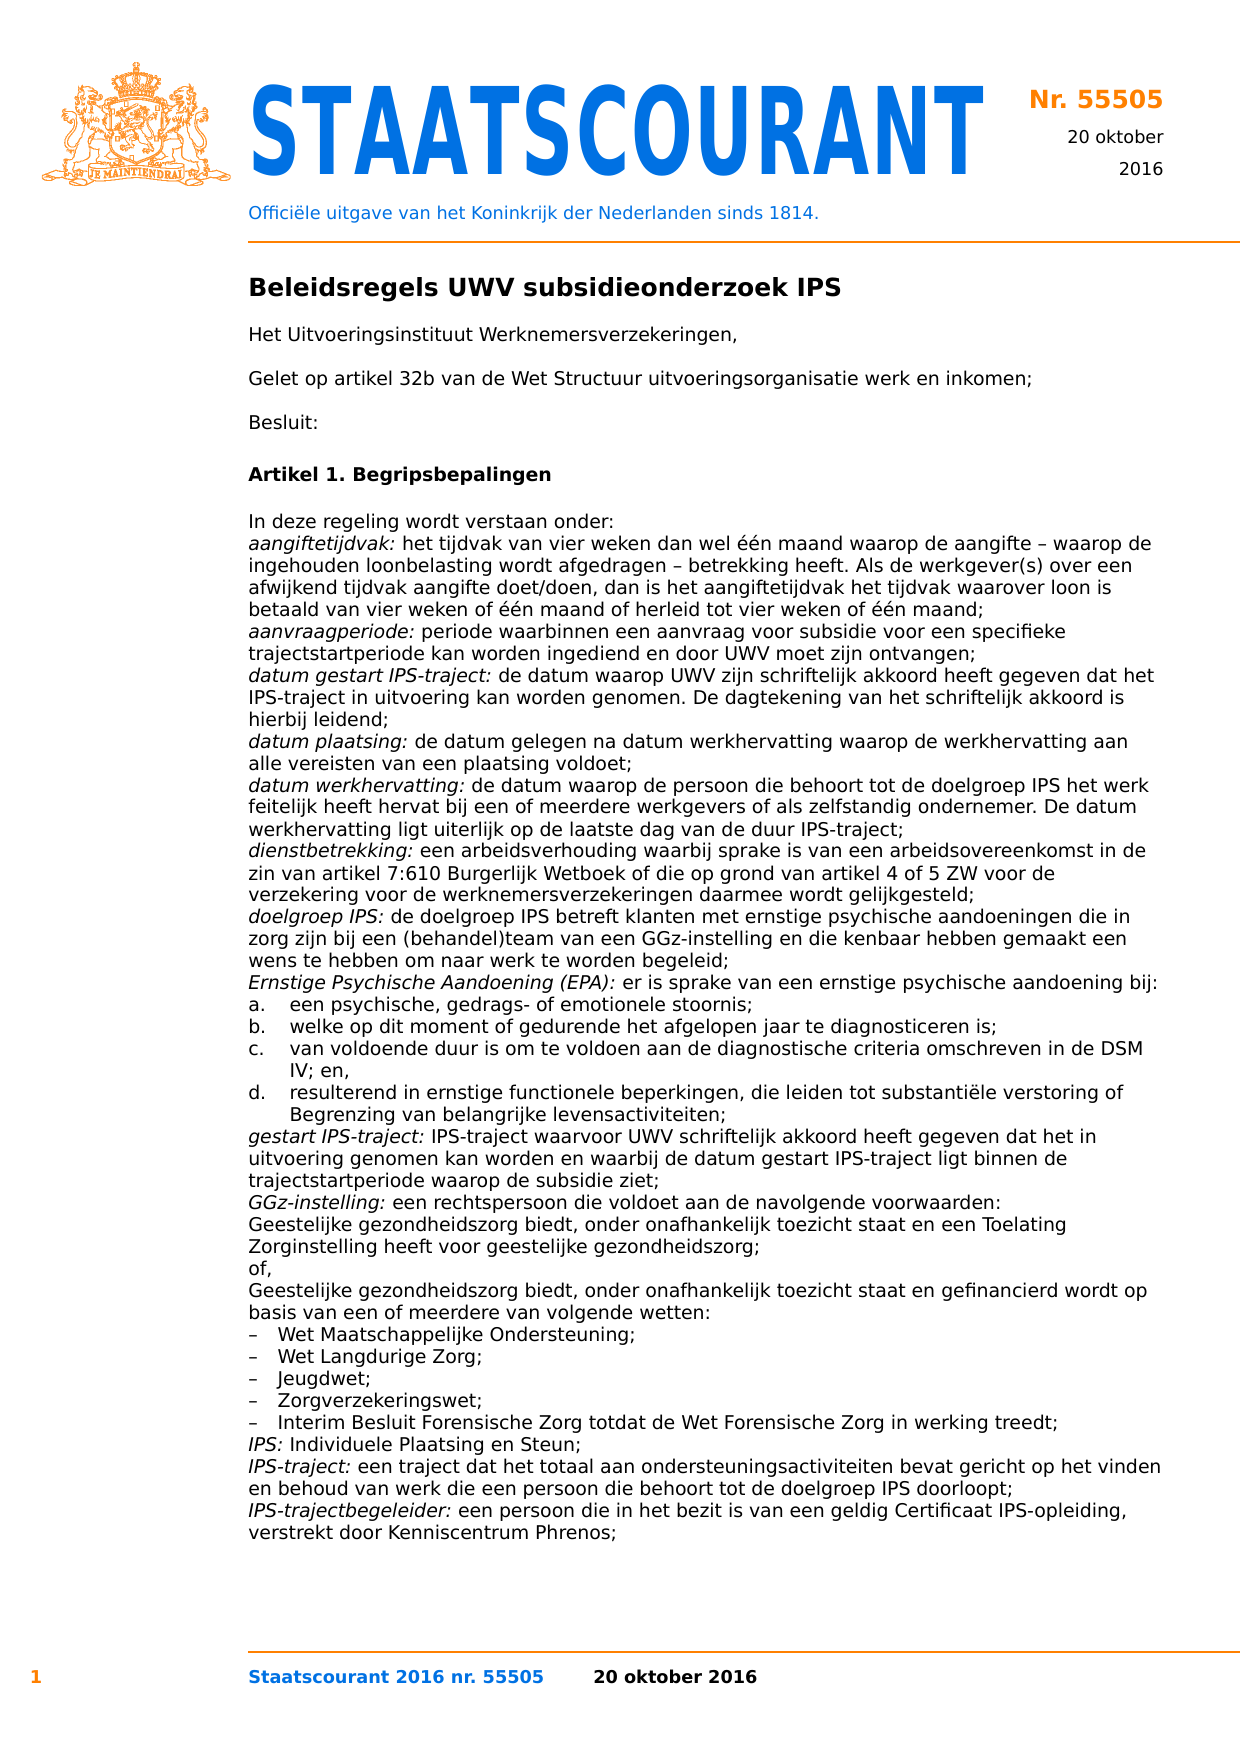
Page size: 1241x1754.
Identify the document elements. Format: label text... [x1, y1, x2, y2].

text a. een psychische, gedrags- of emotionele stoornis; [248, 994, 1163, 1016]
text Gelet op artikel 32b van de Wet Structuur uitvoeringsorganisatie werk en inkomen; [248, 368, 1163, 390]
subtitle Beleidsregels UWV subsidieonderzoek IPS [248, 273, 1163, 302]
text doelgroep IPS: de doelgroep IPS betreft klanten met ernstige psychische aandoeningen die in zorg zijn bij een (behandel)team van een GGz-instelling en die kenbaar hebben gemaakt een wens te hebben om naar werk te worden begeleid; [248, 906, 1163, 972]
text GGz-instelling: een rechtspersoon die voldoet aan de navolgende voorwaarden: [248, 1192, 1163, 1214]
text dienstbetrekking: een arbeidsverhouding waarbij sprake is van een arbeidsovereenkomst in de zin van artikel 7:610 Burgerlijk Wetboek of die op grond van artikel 4 of 5 ZW voor de verzekering voor de werknemersverzekeringen daarmee wordt gelijkgesteld; [248, 840, 1163, 906]
text aangiftetijdvak: het tijdvak van vier weken dan wel één maand waarop de aangifte – waarop de ingehouden loonbelasting wordt afgedragen – betrekking heeft. Als de werkgever(s) over een afwijkend tijdvak aangifte doet/doen, dan is het aangiftetijdvak het tijdvak waarover loon is betaald van vier weken of één maand of herleid tot vier weken of één maand; [248, 533, 1163, 621]
text datum werkhervatting: de datum waarop de persoon die behoort tot de doelgroep IPS het werk feitelijk heeft hervat bij een of meerdere werkgevers of als zelfstandig ondernemer. De datum werkhervatting ligt uiterlijk op de laatste dag van de duur IPS-traject; [248, 774, 1163, 840]
text – Wet Maatschappelijke Ondersteuning; [248, 1324, 1163, 1346]
text d. resulterend in ernstige functionele beperkingen, die leiden tot substantiële verstoring of Begrenzing van belangrijke levensactiviteiten; [248, 1082, 1163, 1126]
table_cell 20 oktober [998, 121, 1240, 153]
text Besluit: [248, 412, 1163, 434]
text gestart IPS-traject: IPS-traject waarvoor UWV schriftelijk akkoord heeft gegeven dat het in uitvoering genomen kan worden en waarbij de datum gestart IPS-traject ligt binnen de trajectstartperiode waarop de subsidie ziet; [248, 1126, 1163, 1192]
text datum plaatsing: de datum gelegen na datum werkhervatting waarop de werkhervatting aan alle vereisten van een plaatsing voldoet; [248, 731, 1163, 774]
text Het Uitvoeringsinstituut Werknemersverzekeringen, [248, 324, 1163, 346]
picture [41, 62, 231, 186]
text – Interim Besluit Forensische Zorg totdat de Wet Forensische Zorg in werking treedt; [248, 1412, 1163, 1434]
text – Jeugdwet; [248, 1368, 1163, 1390]
table_cell Officiële uitgave van het Koninkrijk der Nederlanden sinds 1814. [248, 203, 1240, 241]
subtitle Artikel 1. Begripsbepalingen [248, 464, 1163, 486]
text Geestelijke gezondheidszorg biedt, onder onafhankelijk toezicht staat en gefinancierd wordt op basis van een of meerdere van volgende wetten: [248, 1280, 1163, 1324]
table_cell 2016 [998, 153, 1240, 203]
table_header Nr. 55505 [998, 62, 1240, 121]
text In deze regeling wordt verstaan onder: [248, 511, 1163, 533]
table_header [25, 62, 248, 241]
text b. welke op dit moment of gedurende het afgelopen jaar te diagnosticeren is; [248, 1016, 1163, 1038]
text – Zorgverzekeringswet; [248, 1390, 1163, 1412]
table_header STAATSCOURANT [248, 62, 998, 203]
text IPS-trajectbegeleider: een persoon die in het bezit is van een geldig Certificaat IPS-opleiding, verstrekt door Kenniscentrum Phrenos; [248, 1500, 1163, 1544]
text IPS-traject: een traject dat het totaal aan ondersteuningsactiviteiten bevat gericht op het vinden en behoud van werk die een persoon die behoort tot de doelgroep IPS doorloopt; [248, 1456, 1163, 1500]
text of, [248, 1258, 1163, 1280]
text c. van voldoende duur is om te voldoen aan de diagnostische criteria omschreven in de DSM IV; en, [248, 1038, 1163, 1082]
text Geestelijke gezondheidszorg biedt, onder onafhankelijk toezicht staat en een Toelating Zorginstelling heeft voor geestelijke gezondheidszorg; [248, 1214, 1163, 1258]
text – Wet Langdurige Zorg; [248, 1346, 1163, 1368]
text datum gestart IPS-traject: de datum waarop UWV zijn schriftelijk akkoord heeft gegeven dat het IPS-traject in uitvoering kan worden genomen. De dagtekening van het schriftelijk akkoord is hierbij leidend; [248, 664, 1163, 731]
text IPS: Individuele Plaatsing en Steun; [248, 1434, 1163, 1456]
text Ernstige Psychische Aandoening (EPA): er is sprake van een ernstige psychische aandoening bij: [248, 972, 1163, 994]
text aanvraagperiode: periode waarbinnen een aanvraag voor subsidie voor een specifieke trajectstartperiode kan worden ingediend en door UWV moet zijn ontvangen; [248, 621, 1163, 664]
